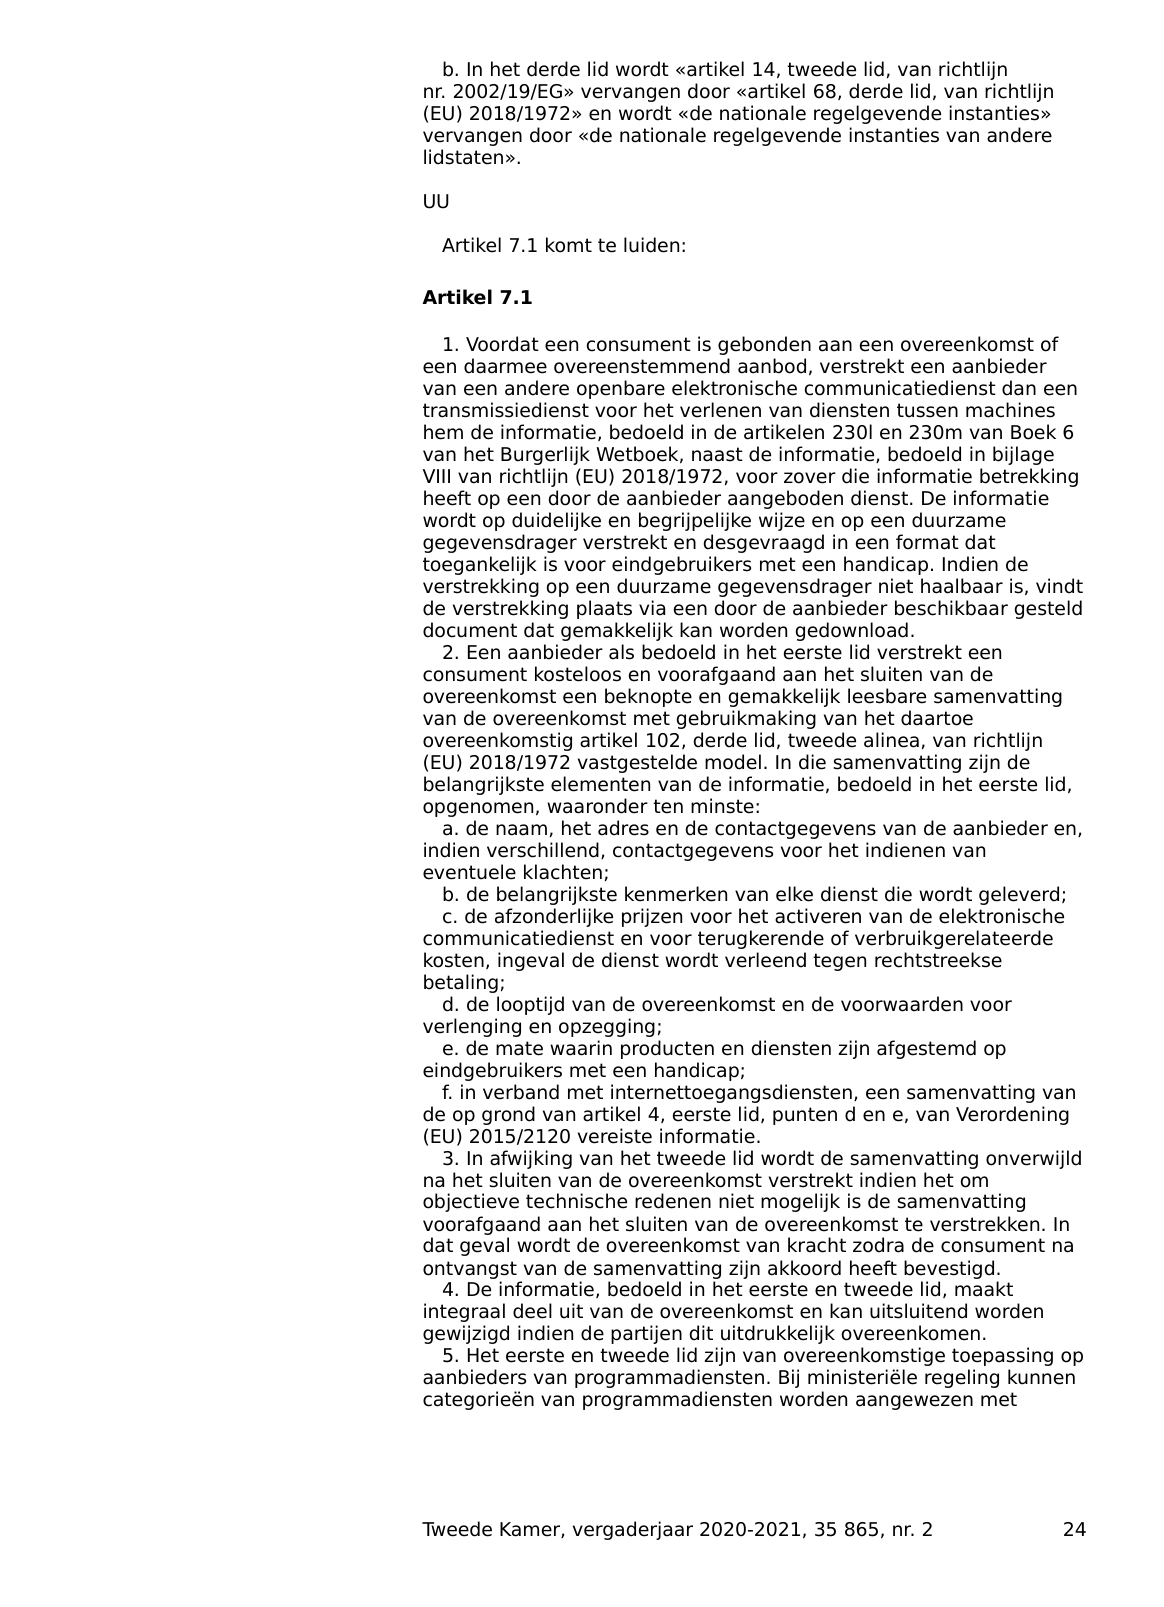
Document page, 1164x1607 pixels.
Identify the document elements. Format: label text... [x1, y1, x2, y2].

text 2. Een aanbieder als bedoeld in het eerste lid verstrekt een consument kosteloos en voorafgaand aan het sluiten van de overeenkomst een beknopte en gemakkelijk leesbare samenvatting van de overeenkomst met gebruikmaking van het daartoe overeenkomstig artikel 102, derde lid, tweede alinea, van richtlijn (EU) 2018/1972 vastgestelde model. In die samenvatting zijn de belangrijkste elementen van de informatie, bedoeld in het eerste lid, opgenomen, waaronder ten minste: [422, 642, 1087, 818]
text Artikel 7.1 komt te luiden: [422, 235, 1087, 257]
text 4. De informatie, bedoeld in het eerste en tweede lid, maakt integraal deel uit van de overeenkomst en kan uitsluitend worden gewijzigd indien de partijen dit uitdrukkelijk overeenkomen. [422, 1279, 1087, 1345]
text UU [422, 191, 1087, 213]
text 3. In afwijking van het tweede lid wordt de samenvatting onverwijld na het sluiten van de overeenkomst verstrekt indien het om objectieve technische redenen niet mogelijk is de samenvatting voorafgaand aan het sluiten van de overeenkomst te verstrekken. In dat geval wordt de overeenkomst van kracht zodra de consument na ontvangst van de samenvatting zijn akkoord heeft bevestigd. [422, 1147, 1087, 1279]
text b. In het derde lid wordt «artikel 14, tweede lid, van richtlijn nr. 2002/19/EG» vervangen door «artikel 68, derde lid, van richtlijn (EU) 2018/1972» en wordt «de nationale regelgevende instanties» vervangen door «de nationale regelgevende instanties van andere lidstaten». [422, 59, 1087, 169]
text e. de mate waarin producten en diensten zijn afgestemd op eindgebruikers met een handicap; [422, 1038, 1087, 1082]
text c. de afzonderlijke prijzen voor het activeren van de elektronische communicatiedienst en voor terugkerende of verbruikgerelateerde kosten, ingeval de dienst wordt verleend tegen rechtstreekse betaling; [422, 906, 1087, 994]
text b. de belangrijkste kenmerken van elke dienst die wordt geleverd; [422, 884, 1087, 906]
text d. de looptijd van de overeenkomst en de voorwaarden voor verlenging en opzegging; [422, 994, 1087, 1038]
text 5. Het eerste en tweede lid zijn van overeenkomstige toepassing op aanbieders van programmadiensten. Bij ministeriële regeling kunnen categorieën van programmadiensten worden aangewezen met [422, 1345, 1087, 1411]
text 1. Voordat een consument is gebonden aan een overeenkomst of een daarmee overeenstemmend aanbod, verstrekt een aanbieder van een andere openbare elektronische communicatiedienst dan een transmissiedienst voor het verlenen van diensten tussen machines hem de informatie, bedoeld in de artikelen 230l en 230m van Boek 6 van het Burgerlijk Wetboek, naast de informatie, bedoeld in bijlage VIII van richtlijn (EU) 2018/1972, voor zover die informatie betrekking heeft op een door de aanbieder aangeboden dienst. De informatie wordt op duidelijke en begrijpelijke wijze en op een duurzame gegevensdrager verstrekt en desgevraagd in een format dat toegankelijk is voor eindgebruikers met een handicap. Indien de verstrekking op een duurzame gegevensdrager niet haalbaar is, vindt de verstrekking plaats via een door de aanbieder beschikbaar gesteld document dat gemakkelijk kan worden gedownload. [422, 334, 1087, 642]
text a. de naam, het adres en de contactgegevens van de aanbieder en, indien verschillend, contactgegevens voor het indienen van eventuele klachten; [422, 818, 1087, 884]
text f. in verband met internettoegangsdiensten, een samenvatting van de op grond van artikel 4, eerste lid, punten d en e, van Verordening (EU) 2015/2120 vereiste informatie. [422, 1082, 1087, 1147]
subtitle Artikel 7.1 [422, 287, 1087, 309]
